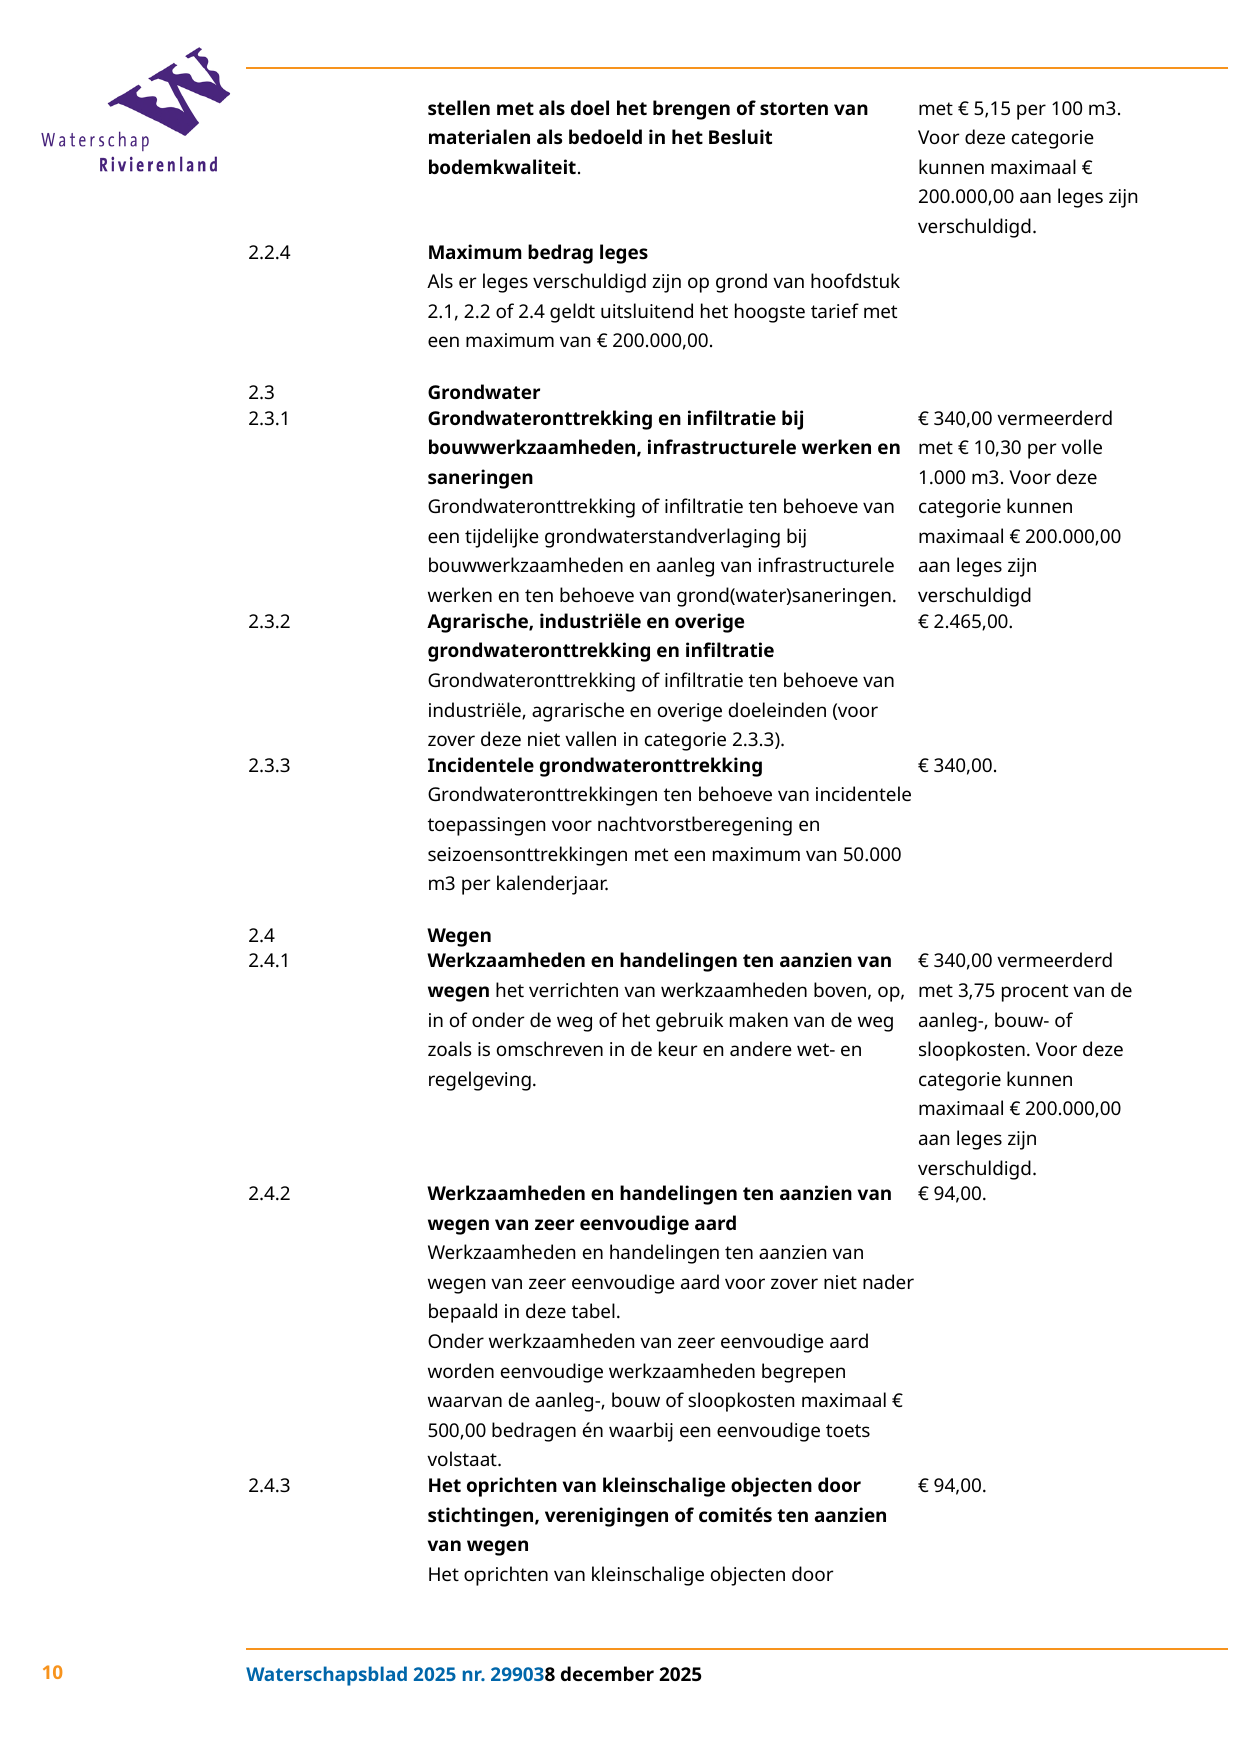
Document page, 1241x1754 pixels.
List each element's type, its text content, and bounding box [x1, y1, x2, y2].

table_cell Het oprichten van kleinschalige objecten door stichtingen, verenigingen of comités ten aanzien van wegen Het oprichten van kleinschalige objecten door [427, 1473, 918, 1587]
table_cell [248, 95, 427, 239]
table_cell Grondwater [427, 379, 918, 405]
table_cell € 340,00. [918, 752, 1152, 896]
table_cell [918, 353, 1152, 379]
picture [41, 47, 231, 172]
table_cell 2.3 [248, 379, 427, 405]
table_cell 2.3.1 [248, 405, 427, 608]
table_cell 2.4.2 [248, 1180, 427, 1472]
table_cell met € 5,15 per 100 m3. Voor deze categorie kunnen maximaal € 200.000,00 aan leges zijn verschuldigd. [918, 95, 1152, 239]
table_cell [248, 353, 427, 379]
table_cell [918, 922, 1152, 948]
table_cell [427, 896, 918, 922]
table_cell € 94,00. [918, 1473, 1152, 1587]
table_cell 2.4.3 [248, 1473, 427, 1587]
table_cell stellen met als doel het brengen of storten van materialen als bedoeld in het Besluit bodemkwaliteit. [427, 95, 918, 239]
table_cell [918, 239, 1152, 353]
table_cell [248, 896, 427, 922]
table_cell Agrarische, industriële en overige grondwateronttrekking en infiltratie Grondwateronttrekking of infiltratie ten behoeve van industriële, agrarische en overige doeleinden (voor zover deze niet vallen in categorie 2.3.3). [427, 608, 918, 752]
table_cell Werkzaamheden en handelingen ten aanzien van wegen van zeer eenvoudige aard Werkzaamheden en handelingen ten aanzien van wegen van zeer eenvoudige aard voor zover niet nader bepaald in deze tabel. Onder werkzaamheden van zeer eenvoudige aard worden eenvoudige werkzaamheden begrepen waarvan de aanleg-, bouw of sloopkosten maximaal € 500,00 bedragen én waarbij een eenvoudige toets volstaat. [427, 1180, 918, 1472]
table_cell 2.4 [248, 922, 427, 948]
table_cell [918, 896, 1152, 922]
table_cell 2.4.1 [248, 948, 427, 1180]
table_cell [427, 353, 918, 379]
table_cell Werkzaamheden en handelingen ten aanzien van wegen het verrichten van werkzaamheden boven, op, in of onder de weg of het gebruik maken van de weg zoals is omschreven in de keur en andere wet- en regelgeving. [427, 948, 918, 1180]
table_cell Grondwateronttrekking en infiltratie bij bouwwerkzaamheden, infrastructurele werken en saneringen Grondwateronttrekking of infiltratie ten behoeve van een tijdelijke grondwaterstandverlaging bij bouwwerkzaamheden en aanleg van infrastructurele werken en ten behoeve van grond(water)saneringen. [427, 405, 918, 608]
table_cell [918, 379, 1152, 405]
table_cell € 2.465,00. [918, 608, 1152, 752]
table_cell Wegen [427, 922, 918, 948]
table_cell € 340,00 vermeerderd met € 10,30 per volle 1.000 m3. Voor deze categorie kunnen maximaal € 200.000,00 aan leges zijn verschuldigd [918, 405, 1152, 608]
table_cell 2.2.4 [248, 239, 427, 353]
table_cell Incidentele grondwateronttrekking Grondwateronttrekkingen ten behoeve van incidentele toepassingen voor nachtvorstberegening en seizoensonttrekkingen met een maximum van 50.000 m3 per kalenderjaar. [427, 752, 918, 896]
table_cell 2.3.3 [248, 752, 427, 896]
table_cell € 340,00 vermeerderd met 3,75 procent van de aanleg-, bouw- of sloopkosten. Voor deze categorie kunnen maximaal € 200.000,00 aan leges zijn verschuldigd. [918, 948, 1152, 1180]
table_cell 2.3.2 [248, 608, 427, 752]
table_cell Maximum bedrag leges Als er leges verschuldigd zijn op grond van hoofdstuk 2.1, 2.2 of 2.4 geldt uitsluitend het hoogste tarief met een maximum van € 200.000,00. [427, 239, 918, 353]
table_cell € 94,00. [918, 1180, 1152, 1472]
